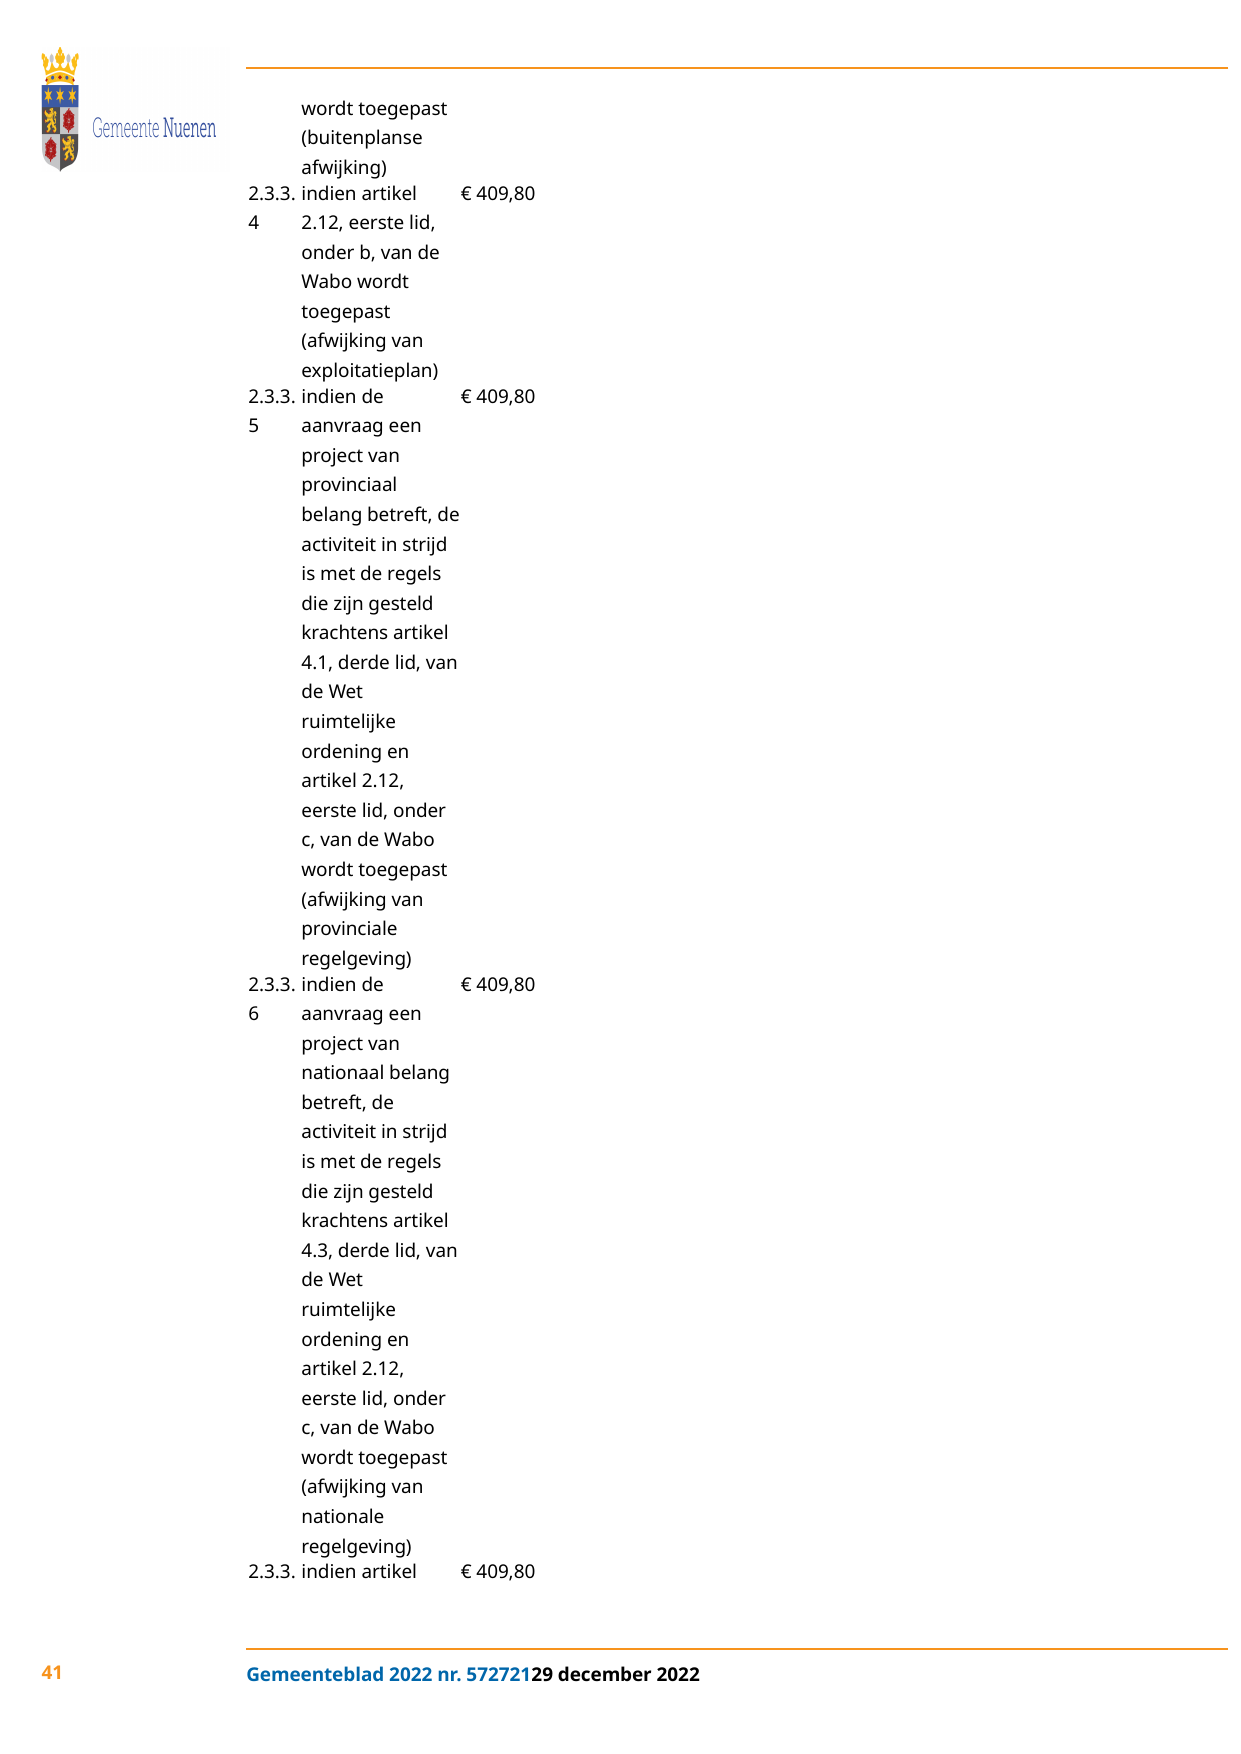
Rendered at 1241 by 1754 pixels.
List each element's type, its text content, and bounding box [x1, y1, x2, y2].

table_cell [992, 383, 1152, 971]
table_cell [567, 180, 673, 383]
table_cell [992, 95, 1152, 180]
table_cell indien de aanvraag een project van nationaal belang betreft, de activiteit in strijd is met de regels die zijn gesteld krachtens artikel 4.3, derde lid, van de Wet ruimtelijke ordening en artikel 2.12, eerste lid, onder c, van de Wabo wordt toegepast (afwijking van nationale regelgeving) [301, 971, 461, 1558]
table_cell 2.3.3.5 [248, 383, 301, 971]
table_cell [833, 95, 992, 180]
table_cell indien artikel [301, 1559, 461, 1584]
table_cell [567, 1559, 673, 1584]
table_cell [673, 971, 833, 1558]
table_cell [567, 971, 673, 1558]
table_cell 2.3.3. [248, 1559, 301, 1584]
table_cell [673, 1559, 833, 1584]
table_cell [567, 95, 673, 180]
table_cell wordt toegepast (buitenplanse afwijking) [301, 95, 461, 180]
table_cell [567, 383, 673, 971]
table_cell [833, 971, 992, 1558]
table_cell [673, 383, 833, 971]
picture [41, 47, 231, 172]
table_cell [992, 180, 1152, 383]
table_cell € 409,80 [461, 1559, 567, 1584]
table_cell € 409,80 [461, 383, 567, 971]
table_cell 2.3.3.6 [248, 971, 301, 1558]
table_cell indien artikel 2.12, eerste lid, onder b, van de Wabo wordt toegepast (afwijking van exploitatieplan) [301, 180, 461, 383]
table_cell € 409,80 [461, 971, 567, 1558]
table_cell [833, 1559, 992, 1584]
table_cell [461, 95, 567, 180]
table_cell [833, 383, 992, 971]
table_cell 2.3.3.4 [248, 180, 301, 383]
table_cell [833, 180, 992, 383]
table_cell indien de aanvraag een project van provinciaal belang betreft, de activiteit in strijd is met de regels die zijn gesteld krachtens artikel 4.1, derde lid, van de Wet ruimtelijke ordening en artikel 2.12, eerste lid, onder c, van de Wabo wordt toegepast (afwijking van provinciale regelgeving) [301, 383, 461, 971]
table_cell [992, 1559, 1152, 1584]
table_cell [248, 95, 301, 180]
table_cell [673, 95, 833, 180]
table_cell [673, 180, 833, 383]
table_cell [992, 971, 1152, 1558]
table_cell € 409,80 [461, 180, 567, 383]
